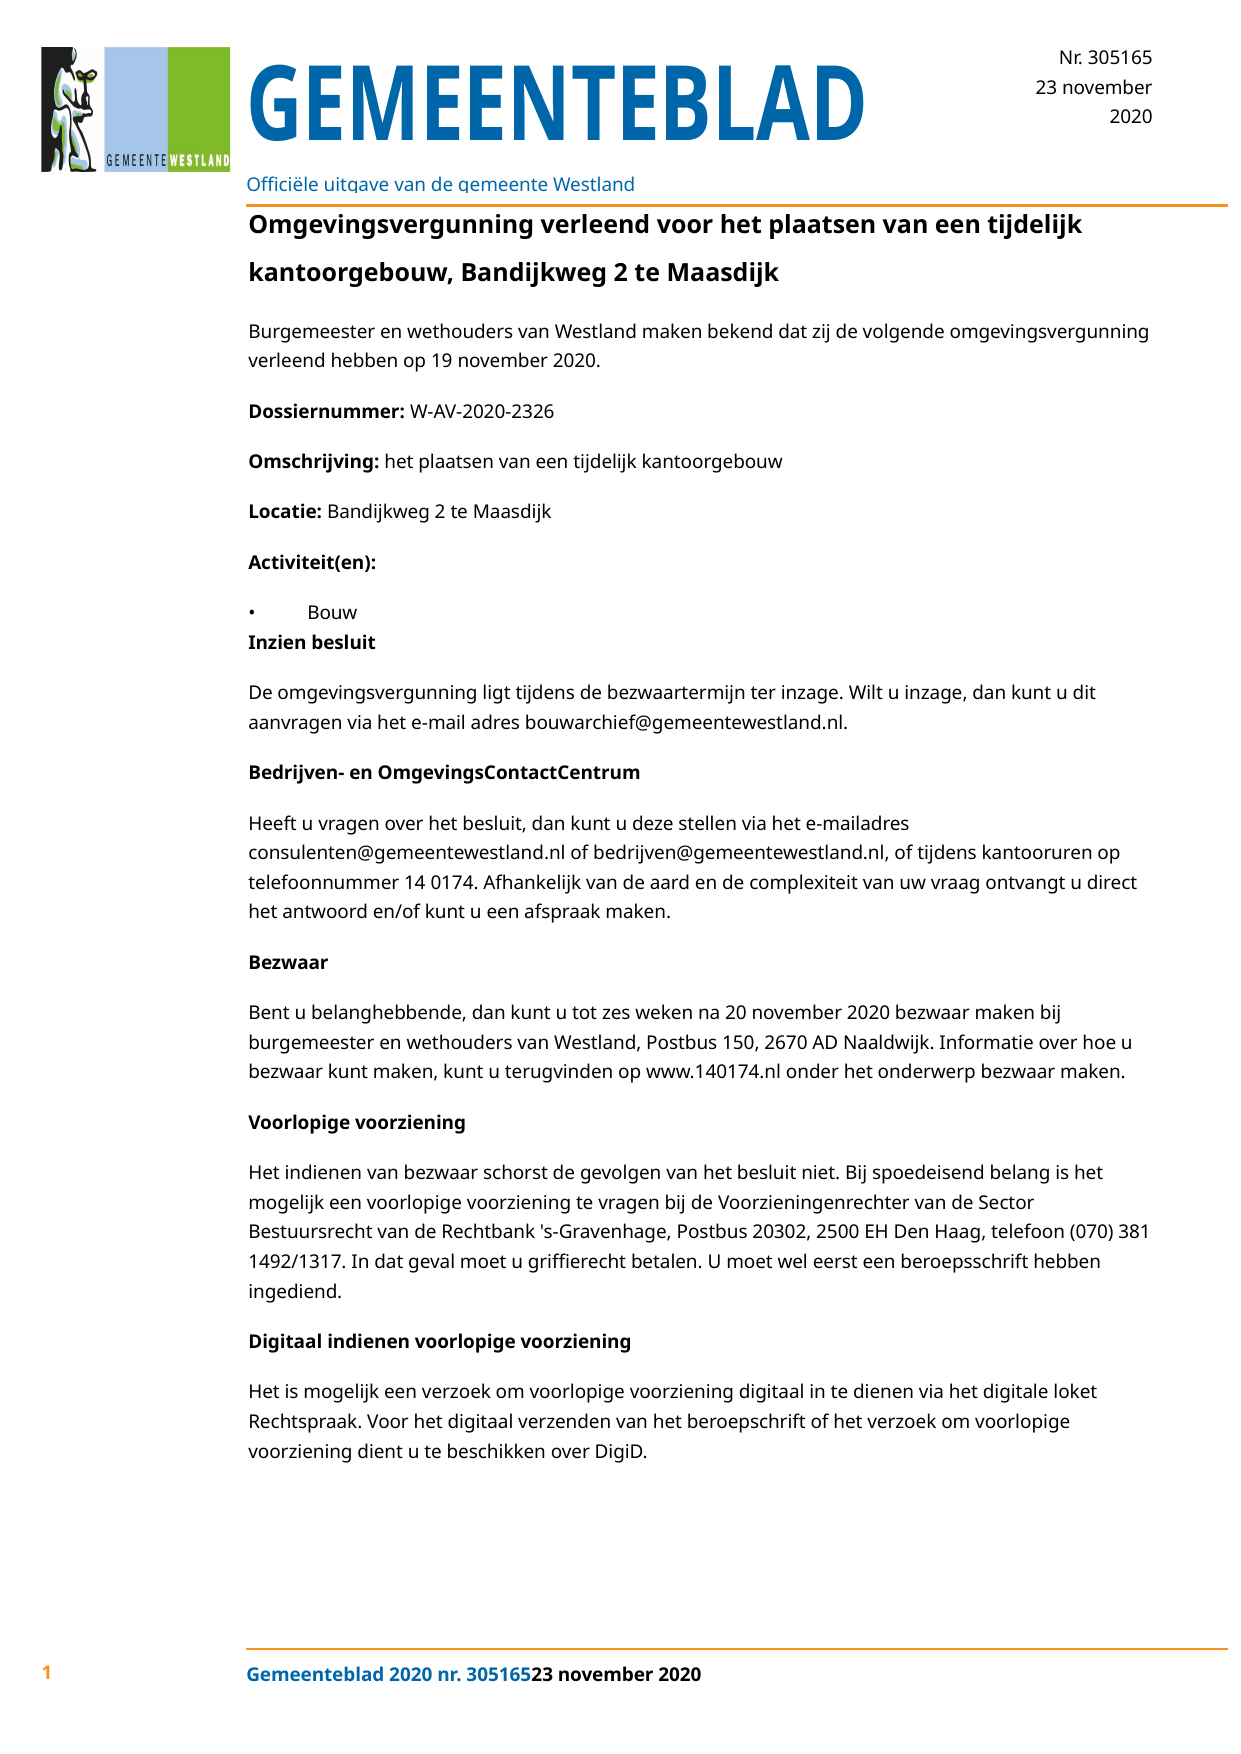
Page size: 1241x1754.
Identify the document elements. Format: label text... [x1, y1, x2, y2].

text Bezwaar [248, 949, 1152, 975]
text Omschrijving: het plaatsen van een tijdelijk kantoorgebouw [248, 448, 1152, 474]
list Bouw [248, 599, 1152, 625]
text Bedrijven- en OmgevingsContactCentrum [248, 759, 1152, 785]
text Het indienen van bezwaar schorst de gevolgen van het besluit niet. Bij spoedeisend belang is het mogelijk een voorlopige voorziening te vragen bij de Voorzieningenrechter van de Sector Bestuursrecht van de Rechtbank 's-Gravenhage, Postbus 20302, 2500 EH Den Haag, telefoon (070) 381 1492/1317. In dat geval moet u griffierecht betalen. U moet wel eerst een beroepsschrift hebben ingediend. [248, 1159, 1152, 1304]
text Heeft u vragen over het besluit, dan kunt u deze stellen via het e-mailadres consulenten@gemeentewestland.nl of bedrijven@gemeentewestland.nl, of tijdens kantooruren op telefoonnummer 14 0174. Afhankelijk van de aard en de complexiteit van uw vraag ontvangt u direct het antwoord en/of kunt u een afspraak maken. [248, 810, 1152, 924]
text Omgevingsvergunning verleend voor het plaatsen van een tijdelijk kantoorgebouw, Bandijkweg 2 te Maasdijk [248, 207, 1152, 288]
text Burgemeester en wethouders van Westland maken bekend dat zij de volgende omgevingsvergunning verleend hebben op 19 november 2020. [248, 318, 1152, 373]
picture [41, 47, 231, 172]
text Dossiernummer: W-AV-2020-2326 [248, 398, 1152, 424]
text Het is mogelijk een verzoek om voorlopige voorziening digitaal in te dienen via het digitale loket Rechtspraak. Voor het digitaal verzenden van het beroepschrift of het verzoek om voorlopige voorziening dient u te beschikken over DigiD. [248, 1379, 1152, 1464]
text Digitaal indienen voorlopige voorziening [248, 1328, 1152, 1354]
text Locatie: Bandijkweg 2 te Maasdijk [248, 499, 1152, 524]
text Voorlopige voorziening [248, 1109, 1152, 1135]
text De omgevingsvergunning ligt tijdens de bezwaartermijn ter inzage. Wilt u inzage, dan kunt u dit aanvragen via het e-mail adres bouwarchief@gemeentewestland.nl. [248, 679, 1152, 735]
text Activiteit(en): [248, 549, 1152, 575]
text Bent u belanghebbende, dan kunt u tot zes weken na 20 november 2020 bezwaar maken bij burgemeester en wethouders van Westland, Postbus 150, 2670 AD Naaldwijk. Informatie over hoe u bezwaar kunt maken, kunt u terugvinden op www.140174.nl onder het onderwerp bezwaar maken. [248, 999, 1152, 1084]
text Inzien besluit [248, 629, 1152, 655]
